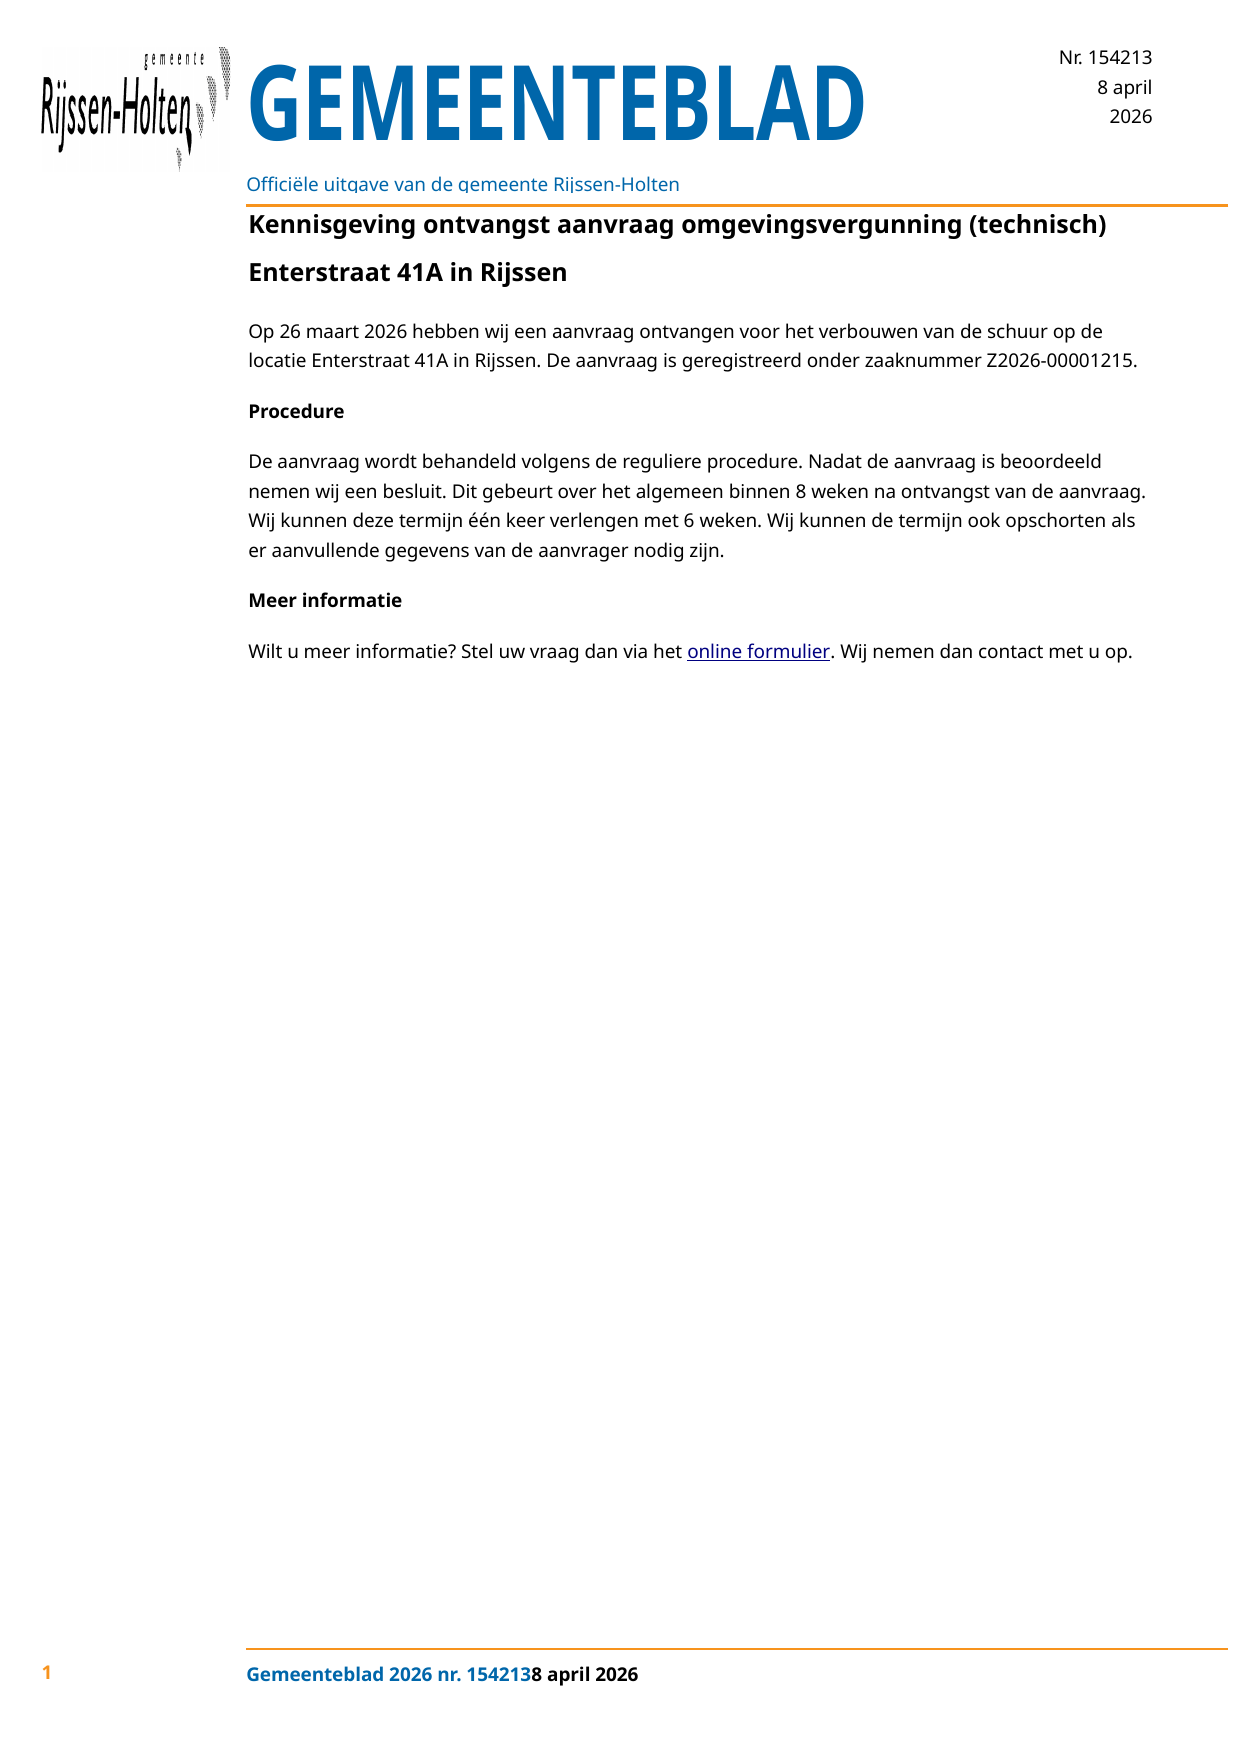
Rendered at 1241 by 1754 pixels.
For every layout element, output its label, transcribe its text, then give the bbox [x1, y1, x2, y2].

picture [41, 47, 231, 172]
text Kennisgeving ontvangst aanvraag omgevingsvergunning (technisch) Enterstraat 41A in Rijssen [248, 207, 1152, 288]
text Procedure [248, 398, 1152, 424]
text Wilt u meer informatie? Stel uw vraag dan via het online formulier. Wij nemen dan contact met u op. [248, 638, 1152, 664]
text De aanvraag wordt behandeld volgens de reguliere procedure. Nadat de aanvraag is beoordeeld nemen wij een besluit. Dit gebeurt over het algemeen binnen 8 weken na ontvangst van de aanvraag. Wij kunnen deze termijn één keer verlengen met 6 weken. Wij kunnen de termijn ook opschorten als er aanvullende gegevens van de aanvrager nodig zijn. [248, 448, 1152, 563]
text Meer informatie [248, 587, 1152, 613]
text Op 26 maart 2026 hebben wij een aanvraag ontvangen voor het verbouwen van de schuur op de locatie Enterstraat 41A in Rijssen. De aanvraag is geregistreerd onder zaaknummer Z2026-00001215. [248, 318, 1152, 373]
